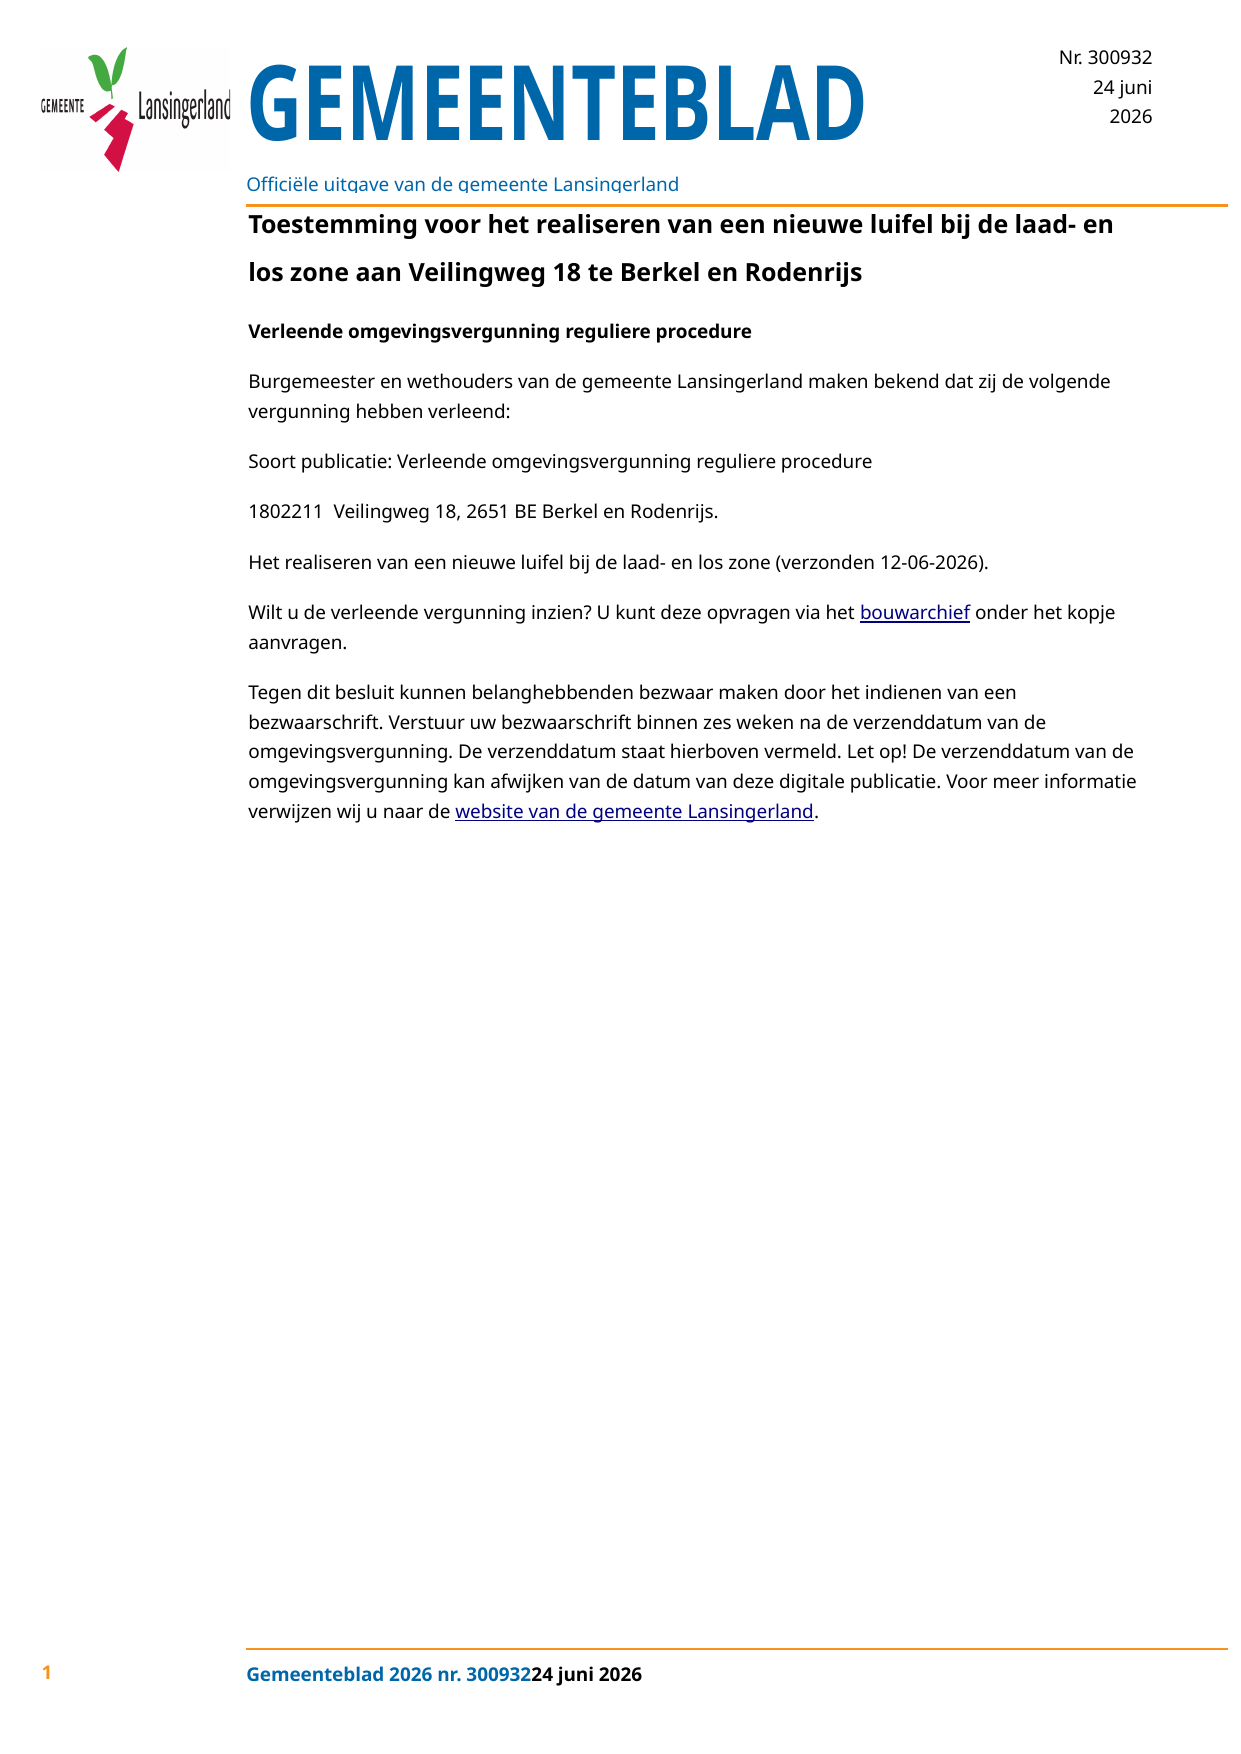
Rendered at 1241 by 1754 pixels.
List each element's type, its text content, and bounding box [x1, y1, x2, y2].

picture [41, 47, 231, 172]
text Wilt u de verleende vergunning inzien? U kunt deze opvragen via het bouwarchief onder het kopje aanvragen. [248, 599, 1152, 655]
text 1802211 Veilingweg 18, 2651 BE Berkel en Rodenrijs. [248, 499, 1152, 524]
text Verleende omgevingsvergunning reguliere procedure [248, 318, 1152, 344]
text Tegen dit besluit kunnen belanghebbenden bezwaar maken door het indienen van een bezwaarschrift. Verstuur uw bezwaarschrift binnen zes weken na de verzenddatum van de omgevingsvergunning. De verzenddatum staat hierboven vermeld. Let op! De verzenddatum van de omgevingsvergunning kan afwijken van de datum van deze digitale publicatie. Voor meer informatie verwijzen wij u naar de website van de gemeente Lansingerland. [248, 679, 1152, 824]
text Toestemming voor het realiseren van een nieuwe luifel bij de laad- en los zone aan Veilingweg 18 te Berkel en Rodenrijs [248, 207, 1152, 288]
text Burgemeester en wethouders van de gemeente Lansingerland maken bekend dat zij de volgende vergunning hebben verleend: [248, 368, 1152, 424]
text Het realiseren van een nieuwe luifel bij de laad- en los zone (verzonden 12-06-2026). [248, 549, 1152, 575]
text Soort publicatie: Verleende omgevingsvergunning reguliere procedure [248, 448, 1152, 474]
